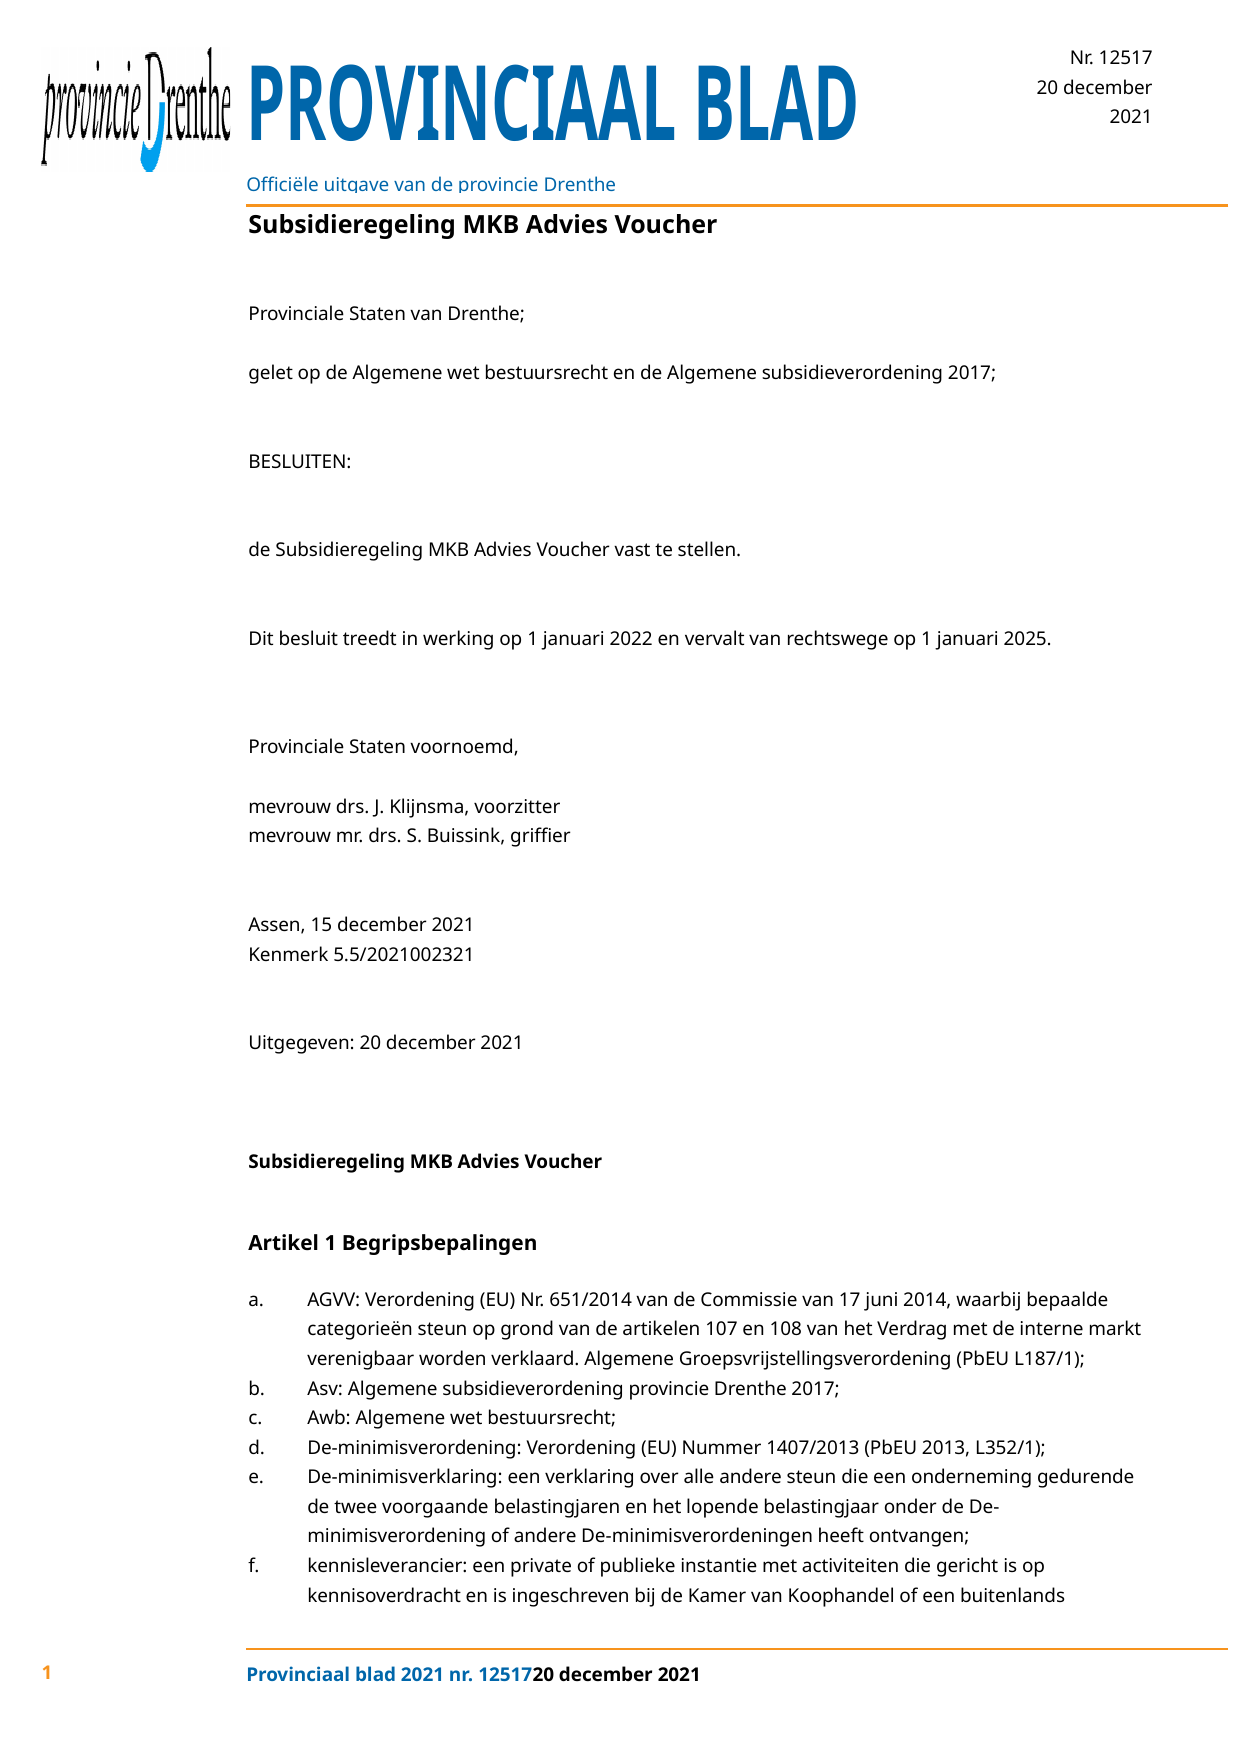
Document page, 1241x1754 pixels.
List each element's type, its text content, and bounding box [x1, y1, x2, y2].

text Uitgegeven: 20 december 2021 [248, 1029, 1152, 1055]
text mevrouw drs. J. Klijnsma, voorzitter [248, 793, 1152, 819]
text Artikel 1 Begripsbepalingen [248, 1228, 1152, 1256]
text gelet op de Algemene wet bestuursrecht en de Algemene subsidieverordening 2017; [248, 359, 1152, 385]
text Subsidieregeling MKB Advies Voucher [248, 1148, 1152, 1174]
text Provinciale Staten van Drenthe; [248, 300, 1152, 326]
list kennisleverancier: een private of publieke instantie met activiteiten die gericht is op kennisoverdracht en is ingeschreven bij de Kamer van Koophandel of een buitenlands [248, 1552, 1152, 1607]
text mevrouw mr. drs. S. Buissink, griffier [248, 822, 1152, 848]
text Dit besluit treedt in werking op 1 januari 2022 en vervalt van rechtswege op 1 januari 2025. [248, 625, 1152, 651]
text BESLUITEN: [248, 448, 1152, 473]
list Asv: Algemene subsidieverordening provincie Drenthe 2017; [248, 1375, 1152, 1400]
list AGVV: Verordening (EU) Nr. 651/2014 van de Commissie van 17 juni 2014, waarbij bepaalde categorieën steun op grond van de artikelen 107 en 108 van het Verdrag met de interne markt verenigbaar worden verklaard. Algemene Groepsvrijstellingsverordening (PbEU L187/1); [248, 1286, 1152, 1371]
list Awb: Algemene wet bestuursrecht; [248, 1404, 1152, 1430]
text de Subsidieregeling MKB Advies Voucher vast te stellen. [248, 537, 1152, 562]
list De-minimisverklaring: een verklaring over alle andere steun die een onderneming gedurende de twee voorgaande belastingjaren en het lopende belastingjaar onder de De-minimisverordening of andere De-minimisverordeningen heeft ontvangen; [248, 1463, 1152, 1548]
list De-minimisverordening: Verordening (EU) Nummer 1407/2013 (PbEU 2013, L352/1); [248, 1434, 1152, 1459]
text Kenmerk 5.5/2021002321 [248, 941, 1152, 967]
text Subsidieregeling MKB Advies Voucher [248, 207, 1152, 241]
text Assen, 15 december 2021 [248, 911, 1152, 937]
text Provinciale Staten voornoemd, [248, 734, 1152, 759]
picture [41, 47, 231, 172]
